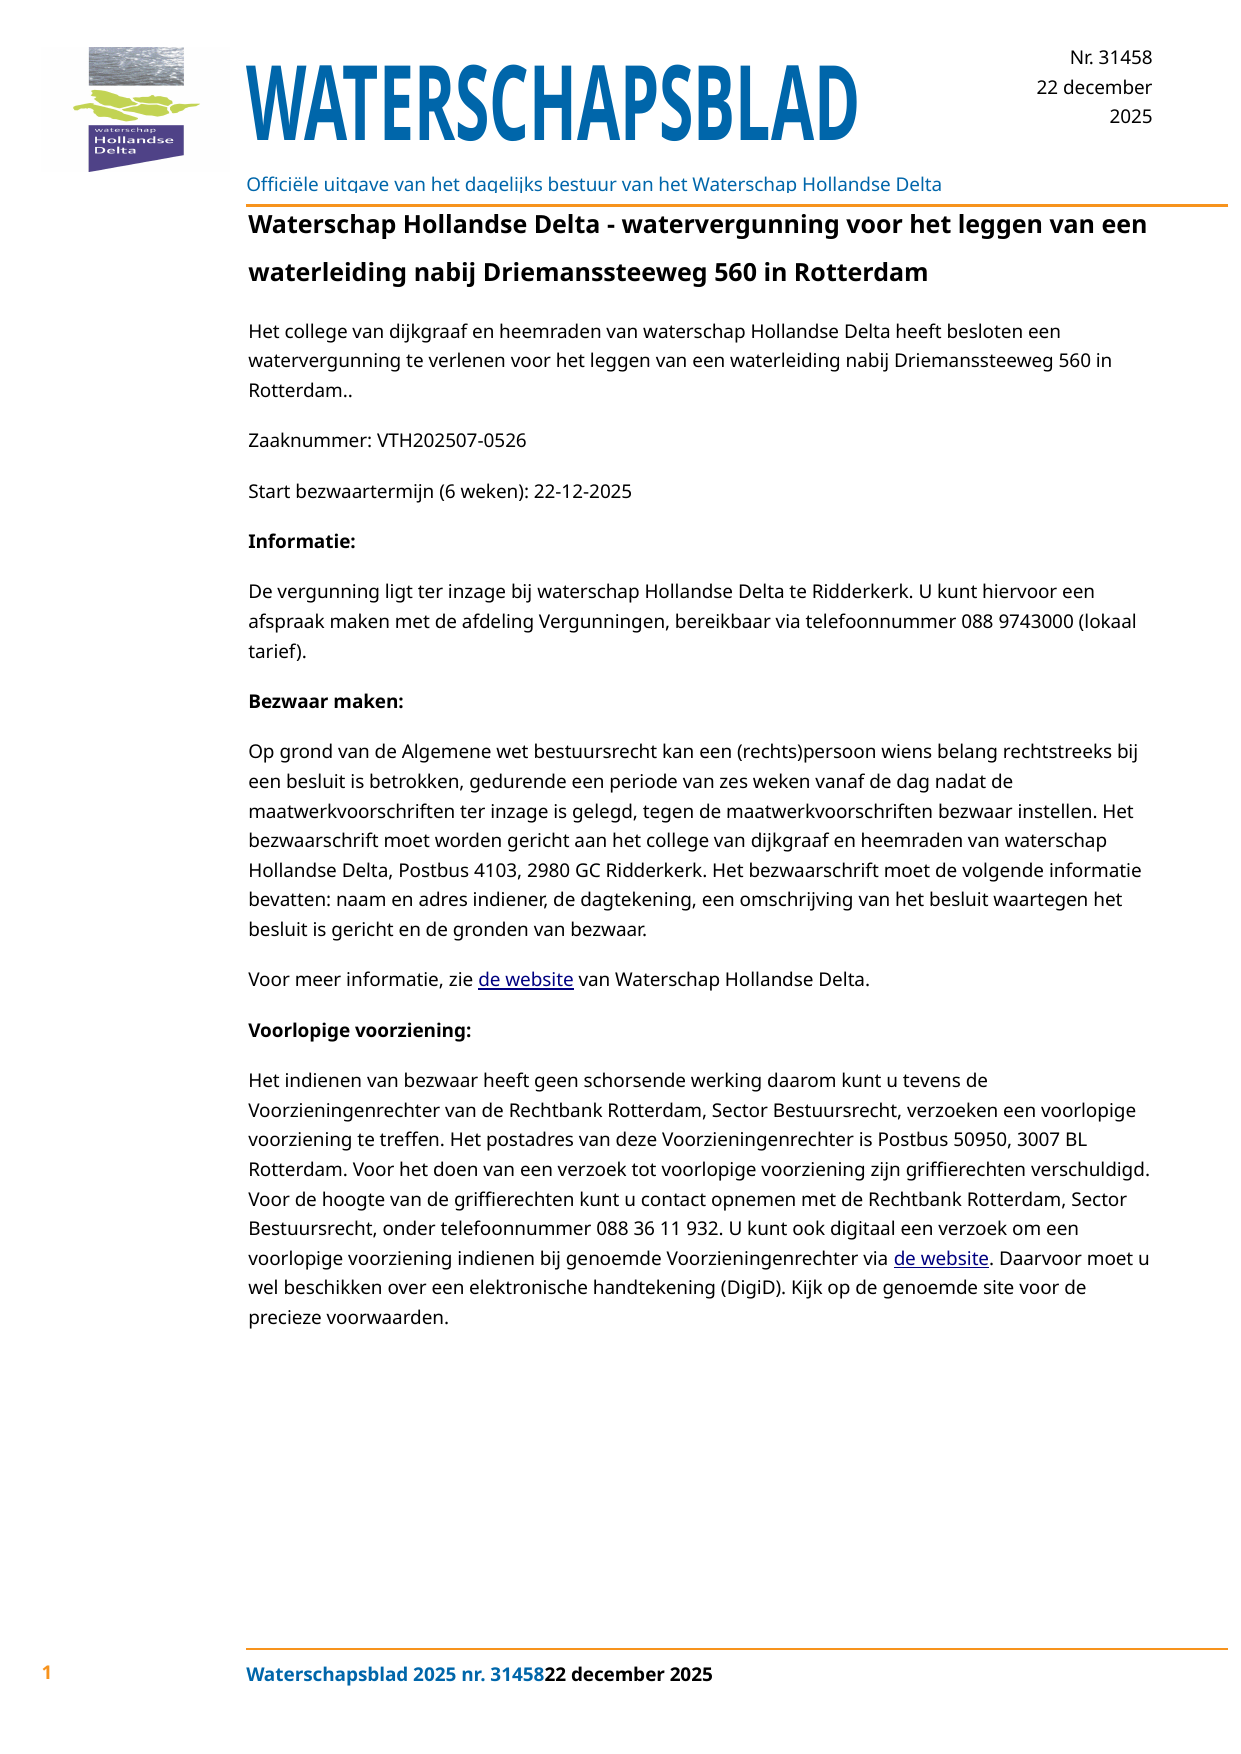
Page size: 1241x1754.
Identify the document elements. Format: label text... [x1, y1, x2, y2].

text Waterschap Hollandse Delta - watervergunning voor het leggen van een waterleiding nabij Driemanssteeweg 560 in Rotterdam [248, 207, 1152, 288]
text Start bezwaartermijn (6 weken): 22-12-2025 [248, 478, 1152, 504]
text Bezwaar maken: [248, 688, 1152, 714]
text Het indienen van bezwaar heeft geen schorsende werking daarom kunt u tevens de Voorzieningenrechter van de Rechtbank Rotterdam, Sector Bestuursrecht, verzoeken een voorlopige voorziening te treffen. Het postadres van deze Voorzieningenrechter is Postbus 50950, 3007 BL Rotterdam. Voor het doen van een verzoek tot voorlopige voorziening zijn griffierechten verschuldigd. Voor de hoogte van de griffierechten kunt u contact opnemen met de Rechtbank Rotterdam, Sector Bestuursrecht, onder telefoonnummer 088 36 11 932. U kunt ook digitaal een verzoek om een voorlopige voorziening indienen bij genoemde Voorzieningenrechter via de website. Daarvoor moet u wel beschikken over een elektronische handtekening (DigiD). Kijk op de genoemde site voor de precieze voorwaarden. [248, 1067, 1152, 1330]
text Op grond van de Algemene wet bestuursrecht kan een (rechts)persoon wiens belang rechtstreeks bij een besluit is betrokken, gedurende een periode van zes weken vanaf de dag nadat de maatwerkvoorschriften ter inzage is gelegd, tegen de maatwerkvoorschriften bezwaar instellen. Het bezwaarschrift moet worden gericht aan het college van dijkgraaf en heemraden van waterschap Hollandse Delta, Postbus 4103, 2980 GC Ridderkerk. Het bezwaarschrift moet de volgende informatie bevatten: naam en adres indiener, de dagtekening, een omschrijving van het besluit waartegen het besluit is gericht en de gronden van bezwaar. [248, 739, 1152, 942]
picture [41, 47, 231, 172]
text De vergunning ligt ter inzage bij waterschap Hollandse Delta te Ridderkerk. U kunt hiervoor een afspraak maken met de afdeling Vergunningen, bereikbaar via telefoonnummer 088 9743000 (lokaal tarief). [248, 579, 1152, 664]
text Informatie: [248, 528, 1152, 554]
text Het college van dijkgraaf en heemraden van waterschap Hollandse Delta heeft besloten een watervergunning te verlenen voor het leggen van een waterleiding nabij Driemanssteeweg 560 in Rotterdam.. [248, 318, 1152, 403]
text Voorlopige voorziening: [248, 1017, 1152, 1043]
text Voor meer informatie, zie de website van Waterschap Hollandse Delta. [248, 967, 1152, 992]
text Zaaknummer: VTH202507-0526 [248, 427, 1152, 453]
